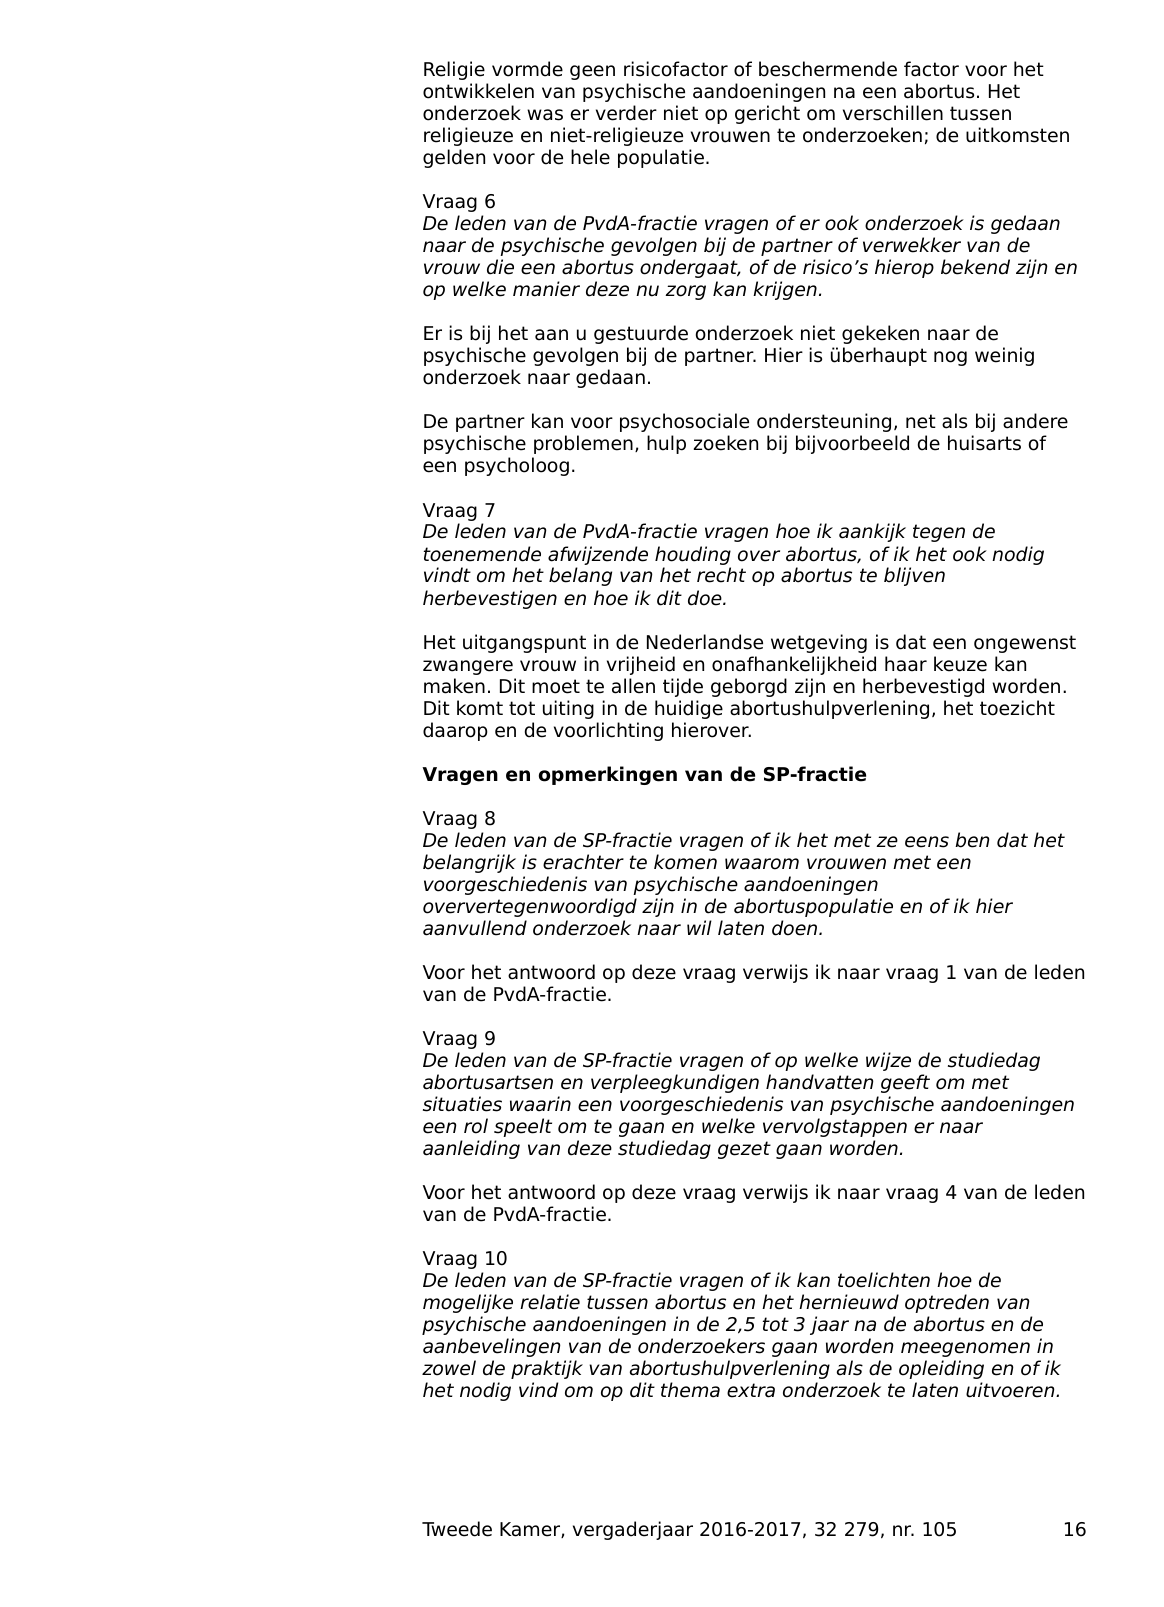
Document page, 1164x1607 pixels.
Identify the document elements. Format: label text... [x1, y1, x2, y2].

text Vraag 8 [422, 808, 1087, 830]
text Voor het antwoord op deze vraag verwijs ik naar vraag 4 van de leden van de PvdA-fractie. [422, 1182, 1087, 1226]
text De leden van de SP-fractie vragen of op welke wijze de studiedag abortusartsen en verpleegkundigen handvatten geeft om met situaties waarin een voorgeschiedenis van psychische aandoeningen een rol speelt om te gaan en welke vervolgstappen er naar aanleiding van deze studiedag gezet gaan worden. [422, 1050, 1087, 1160]
text Religie vormde geen risicofactor of beschermende factor voor het ontwikkelen van psychische aandoeningen na een abortus. Het onderzoek was er verder niet op gericht om verschillen tussen religieuze en niet-religieuze vrouwen te onderzoeken; de uitkomsten gelden voor de hele populatie. [422, 59, 1087, 169]
text De leden van de PvdA-fractie vragen of er ook onderzoek is gedaan naar de psychische gevolgen bij de partner of verwekker van de vrouw die een abortus ondergaat, of de risico’s hierop bekend zijn en op welke manier deze nu zorg kan krijgen. [422, 213, 1087, 301]
text De leden van de SP-fractie vragen of ik kan toelichten hoe de mogelijke relatie tussen abortus en het hernieuwd optreden van psychische aandoeningen in de 2,5 tot 3 jaar na de abortus en de aanbevelingen van de onderzoekers gaan worden meegenomen in zowel de praktijk van abortushulpverlening als de opleiding en of ik het nodig vind om op dit thema extra onderzoek te laten uitvoeren. [422, 1270, 1087, 1402]
subtitle Vragen en opmerkingen van de SP-fractie [422, 764, 1087, 786]
text Het uitgangspunt in de Nederlandse wetgeving is dat een ongewenst zwangere vrouw in vrijheid en onafhankelijkheid haar keuze kan maken. Dit moet te allen tijde geborgd zijn en herbevestigd worden. Dit komt tot uiting in de huidige abortushulpverlening, het toezicht daarop en de voorlichting hierover. [422, 632, 1087, 741]
text De leden van de PvdA-fractie vragen hoe ik aankijk tegen de toenemende afwijzende houding over abortus, of ik het ook nodig vindt om het belang van het recht op abortus te blijven herbevestigen en hoe ik dit doe. [422, 521, 1087, 609]
text Vraag 6 [422, 191, 1087, 213]
text Vraag 10 [422, 1248, 1087, 1270]
text De leden van de SP-fractie vragen of ik het met ze eens ben dat het belangrijk is erachter te komen waarom vrouwen met een voorgeschiedenis van psychische aandoeningen oververtegenwoordigd zijn in de abortuspopulatie en of ik hier aanvullend onderzoek naar wil laten doen. [422, 830, 1087, 940]
text Voor het antwoord op deze vraag verwijs ik naar vraag 1 van de leden van de PvdA-fractie. [422, 962, 1087, 1006]
text Er is bij het aan u gestuurde onderzoek niet gekeken naar de psychische gevolgen bij de partner. Hier is überhaupt nog weinig onderzoek naar gedaan. [422, 323, 1087, 389]
text De partner kan voor psychosociale ondersteuning, net als bij andere psychische problemen, hulp zoeken bij bijvoorbeeld de huisarts of een psycholoog. [422, 411, 1087, 477]
text Vraag 9 [422, 1028, 1087, 1050]
text Vraag 7 [422, 499, 1087, 521]
